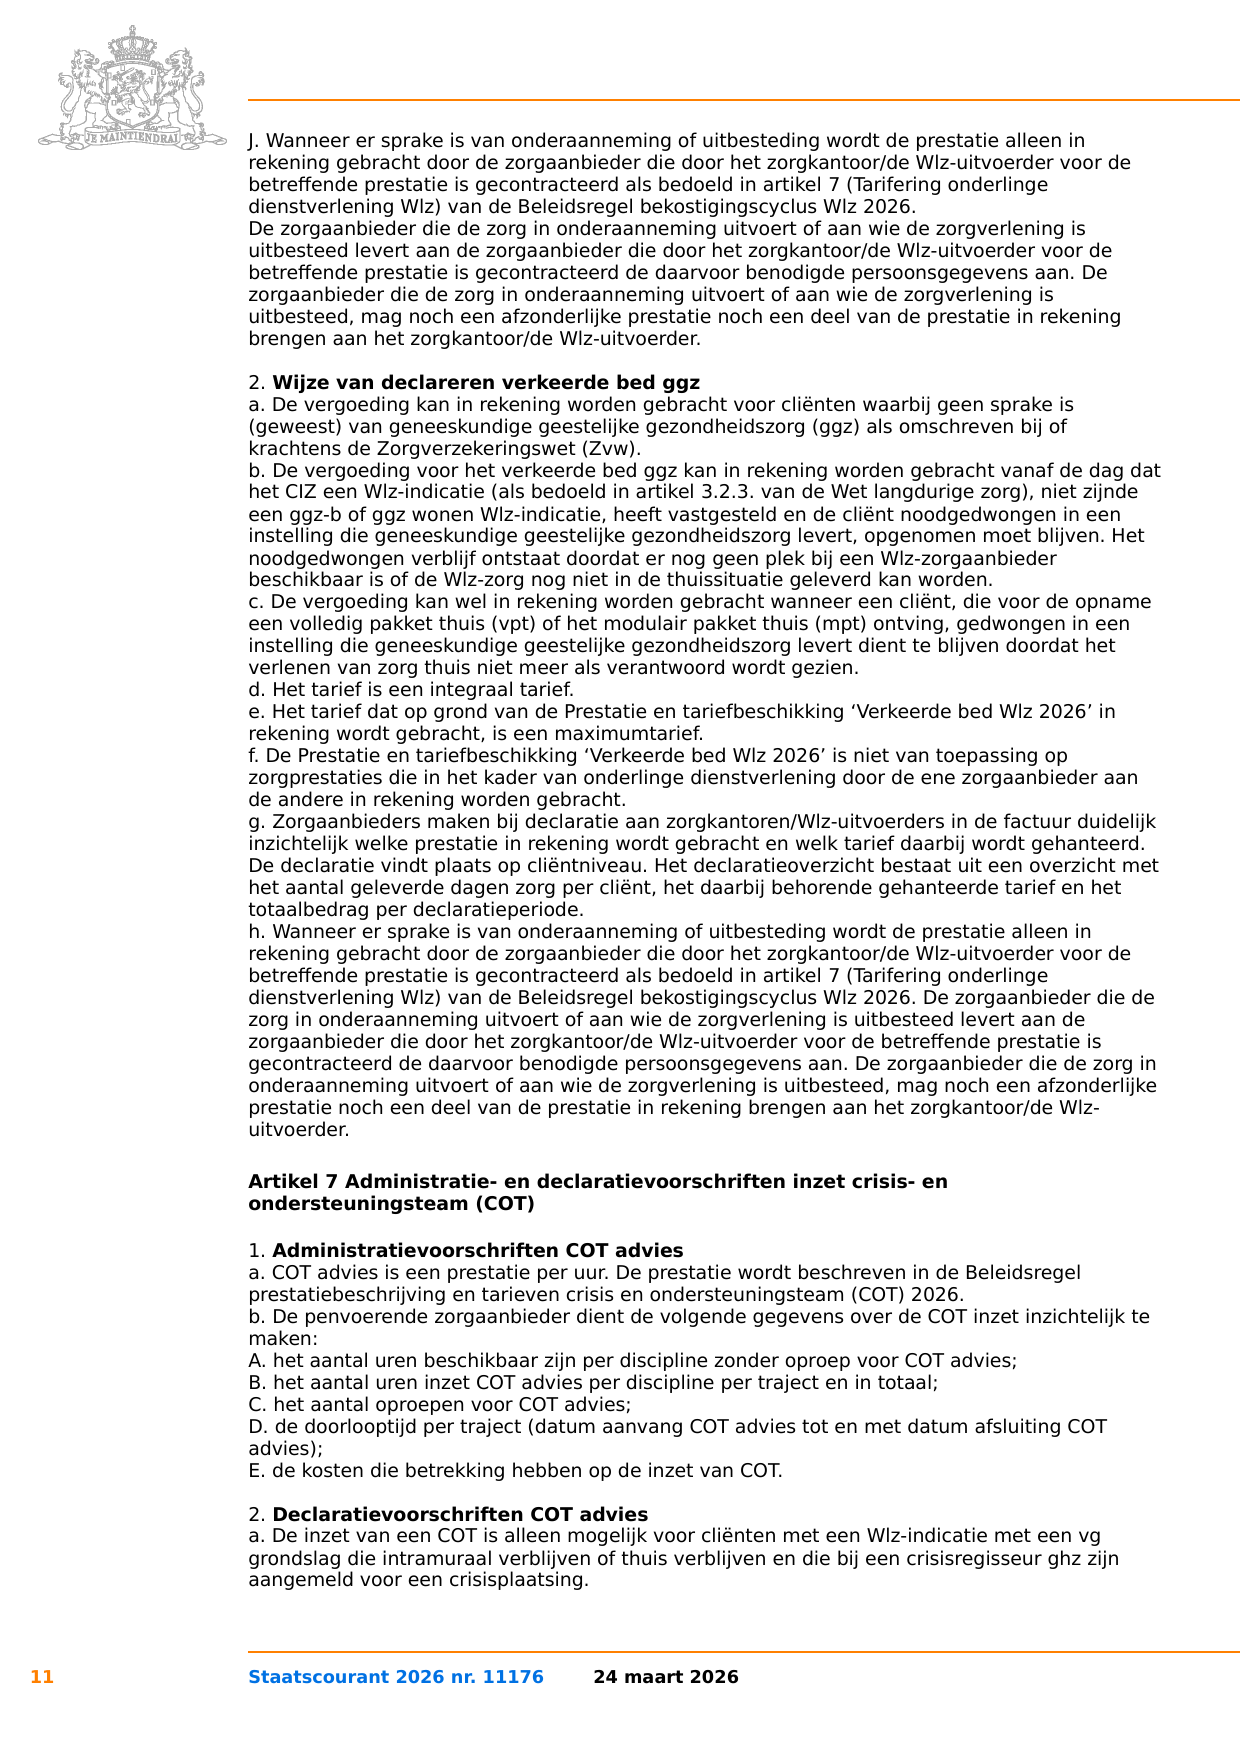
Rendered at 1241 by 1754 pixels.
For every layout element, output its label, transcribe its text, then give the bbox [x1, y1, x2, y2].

text J. Wanneer er sprake is van onderaanneming of uitbesteding wordt de prestatie alleen in rekening gebracht door de zorgaanbieder die door het zorgkantoor/de Wlz-uitvoerder voor de betreffende prestatie is gecontracteerd als bedoeld in artikel 7 (Tarifering onderlinge dienstverlening Wlz) van de Beleidsregel bekostigingscyclus Wlz 2026. [248, 130, 1163, 218]
text 1. Administratievoorschriften COT advies [248, 1240, 1163, 1262]
text 2. Wijze van declareren verkeerde bed ggz [248, 372, 1163, 393]
text b. De vergoeding voor het verkeerde bed ggz kan in rekening worden gebracht vanaf de dag dat het CIZ een Wlz-indicatie (als bedoeld in artikel 3.2.3. van de Wet langdurige zorg), niet zijnde een ggz-b of ggz wonen Wlz-indicatie, heeft vastgesteld en de cliënt noodgedwongen in een instelling die geneeskundige geestelijke gezondheidszorg levert, opgenomen moet blijven. Het noodgedwongen verblijf ontstaat doordat er nog geen plek bij een Wlz-zorgaanbieder beschikbaar is of de Wlz-zorg nog niet in de thuissituatie geleverd kan worden. [248, 459, 1163, 591]
text De zorgaanbieder die de zorg in onderaanneming uitvoert of aan wie de zorgverlening is uitbesteed levert aan de zorgaanbieder die door het zorgkantoor/de Wlz-uitvoerder voor de betreffende prestatie is gecontracteerd de daarvoor benodigde persoonsgegevens aan. De zorgaanbieder die de zorg in onderaanneming uitvoert of aan wie de zorgverlening is uitbesteed, mag noch een afzonderlijke prestatie noch een deel van de prestatie in rekening brengen aan het zorgkantoor/de Wlz-uitvoerder. [248, 218, 1163, 350]
text f. De Prestatie en tariefbeschikking ‘Verkeerde bed Wlz 2026’ is niet van toepassing op zorgprestaties die in het kader van onderlinge dienstverlening door de ene zorgaanbieder aan de andere in rekening worden gebracht. [248, 745, 1163, 811]
text h. Wanneer er sprake is van onderaanneming of uitbesteding wordt de prestatie alleen in rekening gebracht door de zorgaanbieder die door het zorgkantoor/de Wlz-uitvoerder voor de betreffende prestatie is gecontracteerd als bedoeld in artikel 7 (Tarifering onderlinge dienstverlening Wlz) van de Beleidsregel bekostigingscyclus Wlz 2026. De zorgaanbieder die de zorg in onderaanneming uitvoert of aan wie de zorgverlening is uitbesteed levert aan de zorgaanbieder die door het zorgkantoor/de Wlz-uitvoerder voor de betreffende prestatie is gecontracteerd de daarvoor benodigde persoonsgegevens aan. De zorgaanbieder die de zorg in onderaanneming uitvoert of aan wie de zorgverlening is uitbesteed, mag noch een afzonderlijke prestatie noch een deel van de prestatie in rekening brengen aan het zorgkantoor/de Wlz-uitvoerder. [248, 921, 1163, 1141]
text D. de doorlooptijd per traject (datum aanvang COT advies tot en met datum afsluiting COT advies); [248, 1416, 1163, 1459]
text A. het aantal uren beschikbaar zijn per discipline zonder oproep voor COT advies; [248, 1350, 1163, 1372]
text c. De vergoeding kan wel in rekening worden gebracht wanneer een cliënt, die voor de opname een volledig pakket thuis (vpt) of het modulair pakket thuis (mpt) ontving, gedwongen in een instelling die geneeskundige geestelijke gezondheidszorg levert dient te blijven doordat het verlenen van zorg thuis niet meer als verantwoord wordt gezien. [248, 591, 1163, 679]
text C. het aantal oproepen voor COT advies; [248, 1394, 1163, 1416]
text a. COT advies is een prestatie per uur. De prestatie wordt beschreven in de Beleidsregel prestatiebeschrijving en tarieven crisis en ondersteuningsteam (COT) 2026. [248, 1262, 1163, 1306]
picture [38, 25, 227, 150]
text a. De inzet van een COT is alleen mogelijk voor cliënten met een Wlz-indicatie met een vg grondslag die intramuraal verblijven of thuis verblijven en die bij een crisisregisseur ghz zijn aangemeld voor een crisisplaatsing. [248, 1525, 1163, 1591]
subtitle Artikel 7 Administratie- en declaratievoorschriften inzet crisis- en ondersteuningsteam (COT) [248, 1171, 1163, 1215]
text e. Het tarief dat op grond van de Prestatie en tariefbeschikking ‘Verkeerde bed Wlz 2026’ in rekening wordt gebracht, is een maximumtarief. [248, 701, 1163, 745]
text d. Het tarief is een integraal tarief. [248, 679, 1163, 701]
text E. de kosten die betrekking hebben op de inzet van COT. [248, 1459, 1163, 1482]
text B. het aantal uren inzet COT advies per discipline per traject en in totaal; [248, 1372, 1163, 1394]
text b. De penvoerende zorgaanbieder dient de volgende gegevens over de COT inzet inzichtelijk te maken: [248, 1306, 1163, 1350]
text 2. Declaratievoorschriften COT advies [248, 1503, 1163, 1525]
text g. Zorgaanbieders maken bij declaratie aan zorgkantoren/Wlz-uitvoerders in de factuur duidelijk inzichtelijk welke prestatie in rekening wordt gebracht en welk tarief daarbij wordt gehanteerd. De declaratie vindt plaats op cliëntniveau. Het declaratieoverzicht bestaat uit een overzicht met het aantal geleverde dagen zorg per cliënt, het daarbij behorende gehanteerde tarief en het totaalbedrag per declaratieperiode. [248, 811, 1163, 921]
text a. De vergoeding kan in rekening worden gebracht voor cliënten waarbij geen sprake is (geweest) van geneeskundige geestelijke gezondheidszorg (ggz) als omschreven bij of krachtens de Zorgverzekeringswet (Zvw). [248, 393, 1163, 459]
